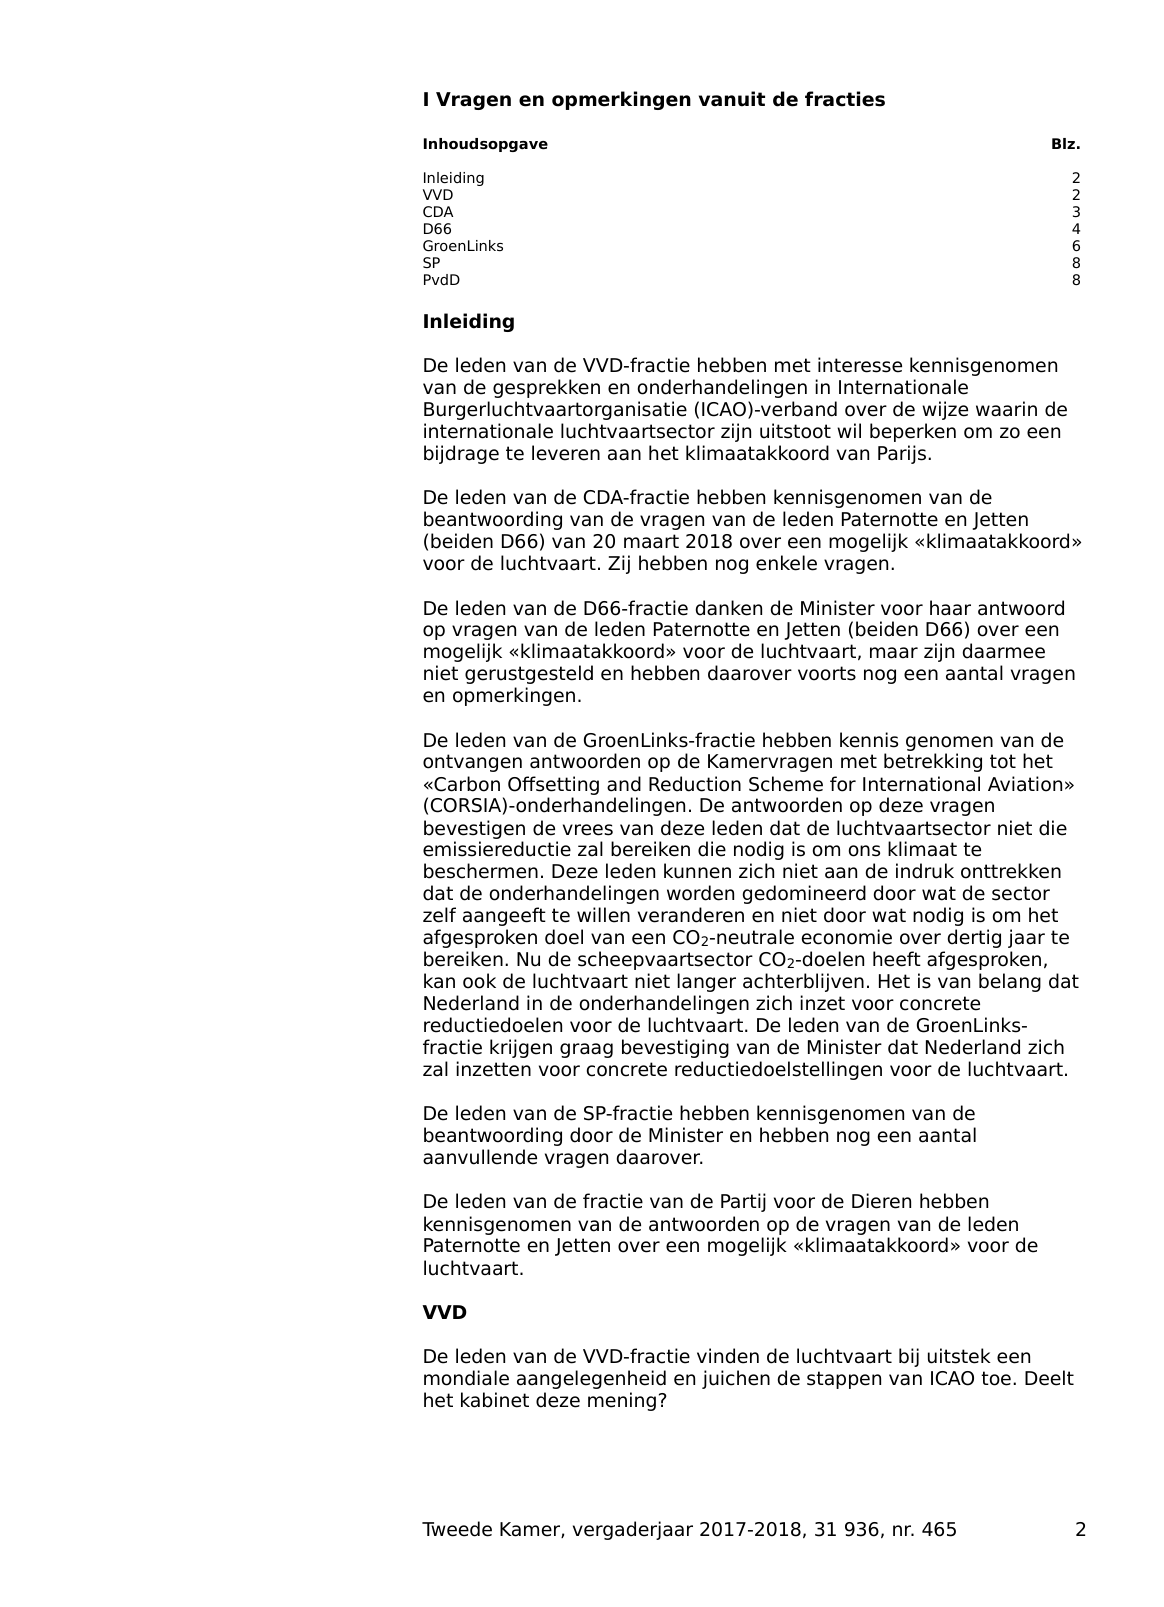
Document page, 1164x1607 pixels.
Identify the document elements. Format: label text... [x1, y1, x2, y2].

table_cell [1026, 153, 1087, 170]
text De leden van de SP-fractie hebben kennisgenomen van de beantwoording door de Minister en hebben nog een aantal aanvullende vragen daarover. [422, 1103, 1087, 1169]
table_cell VVD [422, 187, 1026, 204]
table_cell 6 [1026, 238, 1087, 255]
table_header Blz. [1026, 136, 1087, 153]
text De leden van de VVD-fractie hebben met interesse kennisgenomen van de gesprekken en onderhandelingen in Internationale Burgerluchtvaartorganisatie (ICAO)-verband over de wijze waarin de internationale luchtvaartsector zijn uitstoot wil beperken om zo een bijdrage te leveren aan het klimaatakkoord van Parijs. [422, 355, 1087, 465]
table_cell 8 [1026, 272, 1087, 289]
table_cell Inleiding [422, 170, 1026, 187]
subtitle Inleiding [422, 311, 1087, 333]
table_cell 2 [1026, 170, 1087, 187]
table_header Inhoudsopgave [422, 136, 1026, 153]
text De leden van de D66-fractie danken de Minister voor haar antwoord op vragen van de leden Paternotte en Jetten (beiden D66) over een mogelijk «klimaatakkoord» voor de luchtvaart, maar zijn daarmee niet gerustgesteld en hebben daarover voorts nog een aantal vragen en opmerkingen. [422, 597, 1087, 707]
table_cell 4 [1026, 221, 1087, 238]
text De leden van de fractie van de Partij voor de Dieren hebben kennisgenomen van de antwoorden op de vragen van de leden Paternotte en Jetten over een mogelijk «klimaatakkoord» voor de luchtvaart. [422, 1191, 1087, 1279]
text De leden van de GroenLinks-fractie hebben kennis genomen van de ontvangen antwoorden op de Kamervragen met betrekking tot het «Carbon Offsetting and Reduction Scheme for International Aviation» (CORSIA)-onderhandelingen. De antwoorden op deze vragen bevestigen de vrees van deze leden dat de luchtvaartsector niet die emissiereductie zal bereiken die nodig is om ons klimaat te beschermen. Deze leden kunnen zich niet aan de indruk onttrekken dat de onderhandelingen worden gedomineerd door wat de sector zelf aangeeft te willen veranderen en niet door wat nodig is om het afgesproken doel van een CO2-neutrale economie over dertig jaar te bereiken. Nu de scheepvaartsector CO2-doelen heeft afgesproken, kan ook de luchtvaart niet langer achterblijven. Het is van belang dat Nederland in de onderhandelingen zich inzet voor concrete reductiedoelen voor de luchtvaart. De leden van de GroenLinks-fractie krijgen graag bevestiging van de Minister dat Nederland zich zal inzetten voor concrete reductiedoelstellingen voor de luchtvaart. [422, 729, 1087, 1081]
table_cell 8 [1026, 255, 1087, 272]
text De leden van de CDA-fractie hebben kennisgenomen van de beantwoording van de vragen van de leden Paternotte en Jetten (beiden D66) van 20 maart 2018 over een mogelijk «klimaatakkoord» voor de luchtvaart. Zij hebben nog enkele vragen. [422, 487, 1087, 575]
table_cell [422, 153, 1026, 170]
table_cell SP [422, 255, 1026, 272]
table_cell 2 [1026, 187, 1087, 204]
text De leden van de VVD-fractie vinden de luchtvaart bij uitstek een mondiale aangelegenheid en juichen de stappen van ICAO toe. Deelt het kabinet deze mening? [422, 1346, 1087, 1412]
table_cell CDA [422, 204, 1026, 221]
subtitle I Vragen en opmerkingen vanuit de fracties [422, 89, 1087, 111]
subtitle VVD [422, 1302, 1087, 1323]
table_cell D66 [422, 221, 1026, 238]
table_cell GroenLinks [422, 238, 1026, 255]
table_cell PvdD [422, 272, 1026, 289]
table_cell 3 [1026, 204, 1087, 221]
